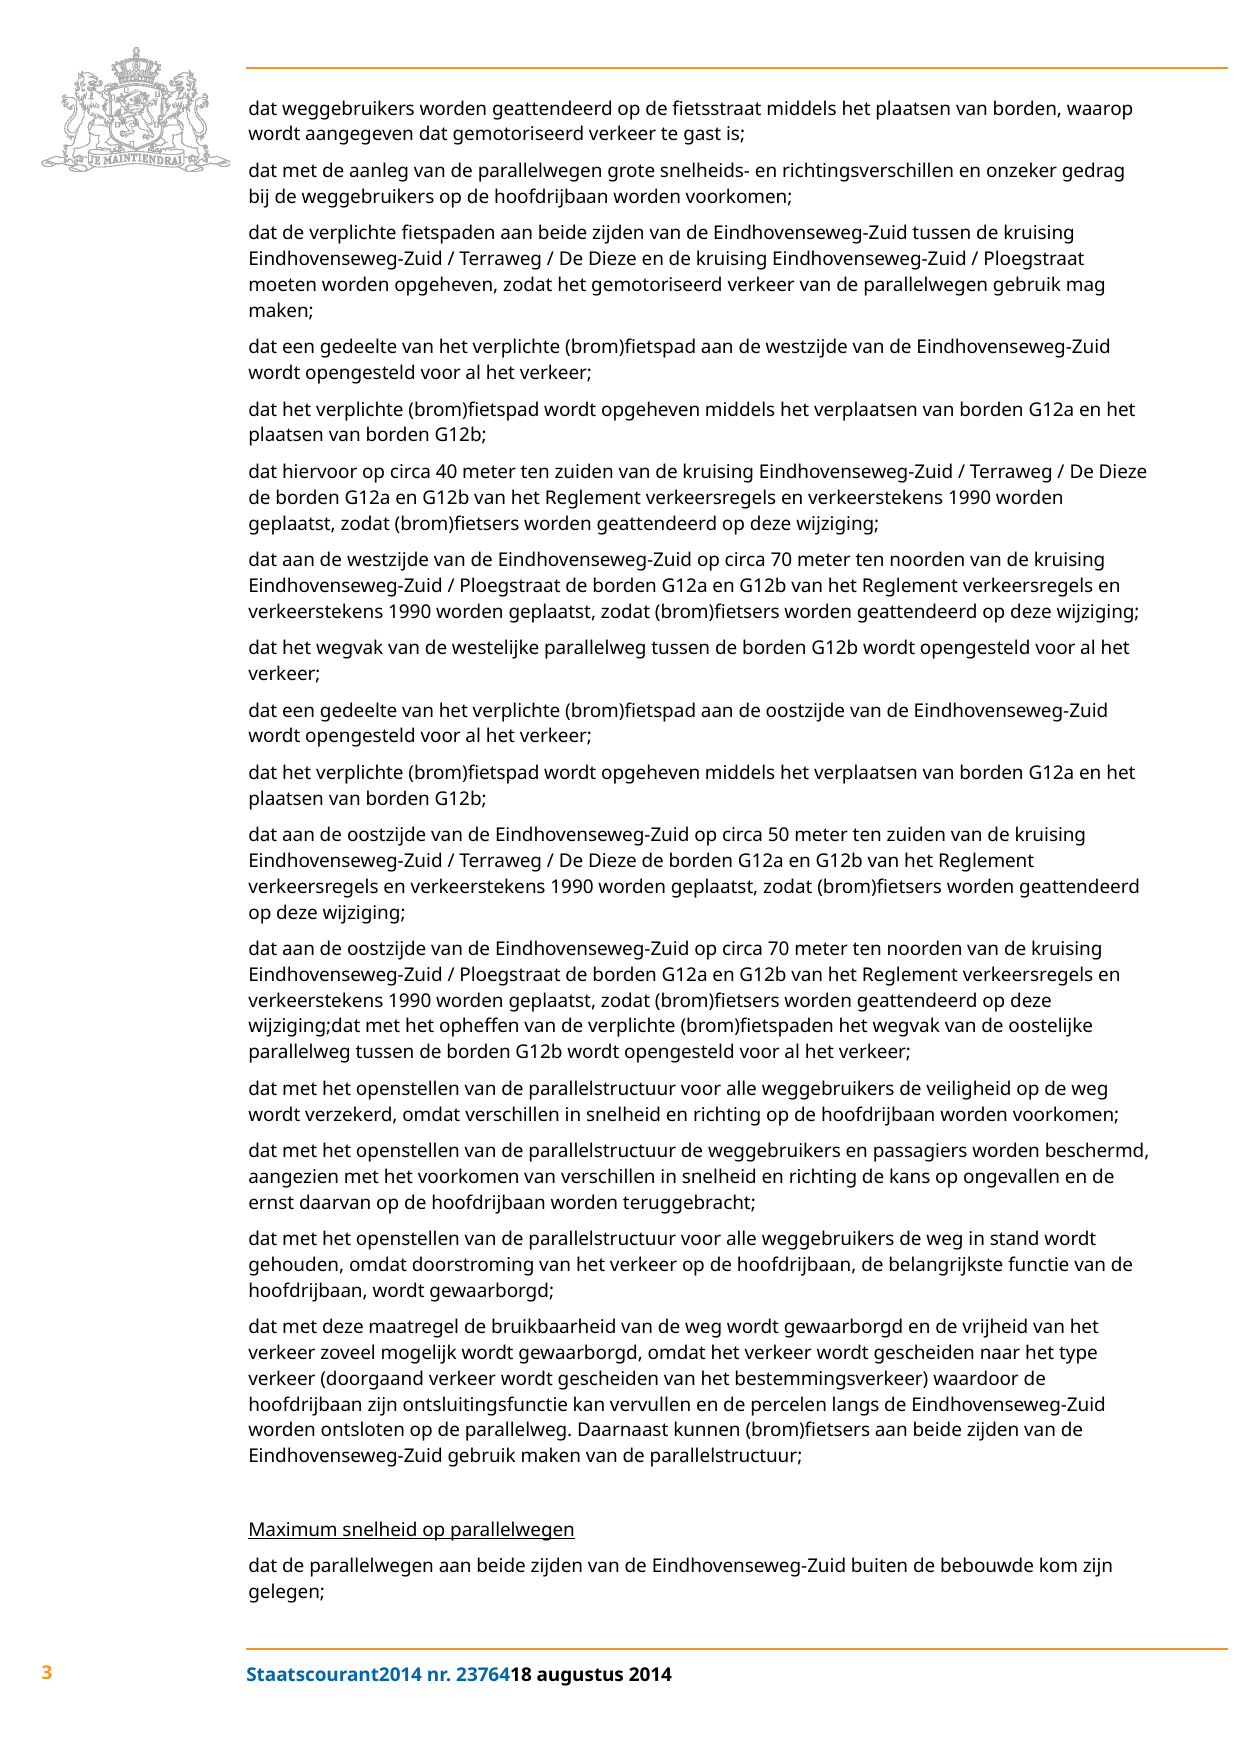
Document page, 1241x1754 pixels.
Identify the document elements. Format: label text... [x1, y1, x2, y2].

text dat weggebruikers worden geattendeerd op de fietsstraat middels het plaatsen van borden, waarop wordt aangegeven dat gemotoriseerd verkeer te gast is; [248, 95, 1152, 146]
text dat het verplichte (brom)fietspad wordt opgeheven middels het verplaatsen van borden G12a en het plaatsen van borden G12b; [248, 759, 1152, 811]
text dat met deze maatregel de bruikbaarheid van de weg wordt gewaarborgd en de vrijheid van het verkeer zoveel mogelijk wordt gewaarborgd, omdat het verkeer wordt gescheiden naar het type verkeer (doorgaand verkeer wordt gescheiden van het bestemmingsverkeer) waardoor de hoofdrijbaan zijn ontsluitingsfunctie kan vervullen en de percelen langs de Eindhovenseweg-Zuid worden ontsloten op de parallelweg. Daarnaast kunnen (brom)fietsers aan beide zijden van de Eindhovenseweg-Zuid gebruik maken van de parallelstructuur; [248, 1314, 1152, 1468]
text dat hiervoor op circa 40 meter ten zuiden van de kruising Eindhovenseweg-Zuid / Terraweg / De Dieze de borden G12a en G12b van het Reglement verkeersregels en verkeerstekens 1990 worden geplaatst, zodat (brom)fietsers worden geattendeerd op deze wijziging; [248, 458, 1152, 535]
text dat een gedeelte van het verplichte (brom)fietspad aan de oostzijde van de Eindhovenseweg-Zuid wordt opengesteld voor al het verkeer; [248, 697, 1152, 748]
text dat aan de oostzijde van de Eindhovenseweg-Zuid op circa 70 meter ten noorden van de kruising Eindhovenseweg-Zuid / Ploegstraat de borden G12a en G12b van het Reglement verkeersregels en verkeerstekens 1990 worden geplaatst, zodat (brom)fietsers worden geattendeerd op deze wijziging;dat met het opheffen van de verplichte (brom)fietspaden het wegvak van de oostelijke parallelweg tussen de borden G12b wordt opengesteld voor al het verkeer; [248, 936, 1152, 1064]
text dat aan de westzijde van de Eindhovenseweg-Zuid op circa 70 meter ten noorden van de kruising Eindhovenseweg-Zuid / Ploegstraat de borden G12a en G12b van het Reglement verkeersregels en verkeerstekens 1990 worden geplaatst, zodat (brom)fietsers worden geattendeerd op deze wijziging; [248, 546, 1152, 623]
text dat aan de oostzijde van de Eindhovenseweg-Zuid op circa 50 meter ten zuiden van de kruising Eindhovenseweg-Zuid / Terraweg / De Dieze de borden G12a en G12b van het Reglement verkeersregels en verkeerstekens 1990 worden geplaatst, zodat (brom)fietsers worden geattendeerd op deze wijziging; [248, 822, 1152, 924]
text dat het wegvak van de westelijke parallelweg tussen de borden G12b wordt opengesteld voor al het verkeer; [248, 634, 1152, 686]
picture [41, 47, 231, 172]
text dat met de aanleg van de parallelwegen grote snelheids- en richtingsverschillen en onzeker gedrag bij de weggebruikers op de hoofdrijbaan worden voorkomen; [248, 157, 1152, 209]
text dat met het openstellen van de parallelstructuur voor alle weggebruikers de veiligheid op de weg wordt verzekerd, omdat verschillen in snelheid en richting op de hoofdrijbaan worden voorkomen; [248, 1075, 1152, 1127]
text dat met het openstellen van de parallelstructuur de weggebruikers en passagiers worden beschermd, aangezien met het voorkomen van verschillen in snelheid en richting de kans op ongevallen en de ernst daarvan op de hoofdrijbaan worden teruggebracht; [248, 1137, 1152, 1215]
text dat de parallelwegen aan beide zijden van de Eindhovenseweg-Zuid buiten de bebouwde kom zijn gelegen; [248, 1552, 1152, 1604]
text dat het verplichte (brom)fietspad wordt opgeheven middels het verplaatsen van borden G12a en het plaatsen van borden G12b; [248, 396, 1152, 447]
text dat een gedeelte van het verplichte (brom)fietspad aan de westzijde van de Eindhovenseweg-Zuid wordt opengesteld voor al het verkeer; [248, 333, 1152, 385]
text Maximum snelheid op parallelwegen [248, 1516, 1152, 1541]
text dat de verplichte fietspaden aan beide zijden van de Eindhovenseweg-Zuid tussen de kruising Eindhovenseweg-Zuid / Terraweg / De Dieze en de kruising Eindhovenseweg-Zuid / Ploegstraat moeten worden opgeheven, zodat het gemotoriseerd verkeer van de parallelwegen gebruik mag maken; [248, 219, 1152, 322]
text dat met het openstellen van de parallelstructuur voor alle weggebruikers de weg in stand wordt gehouden, omdat doorstroming van het verkeer op de hoofdrijbaan, de belangrijkste functie van de hoofdrijbaan, wordt gewaarborgd; [248, 1226, 1152, 1303]
